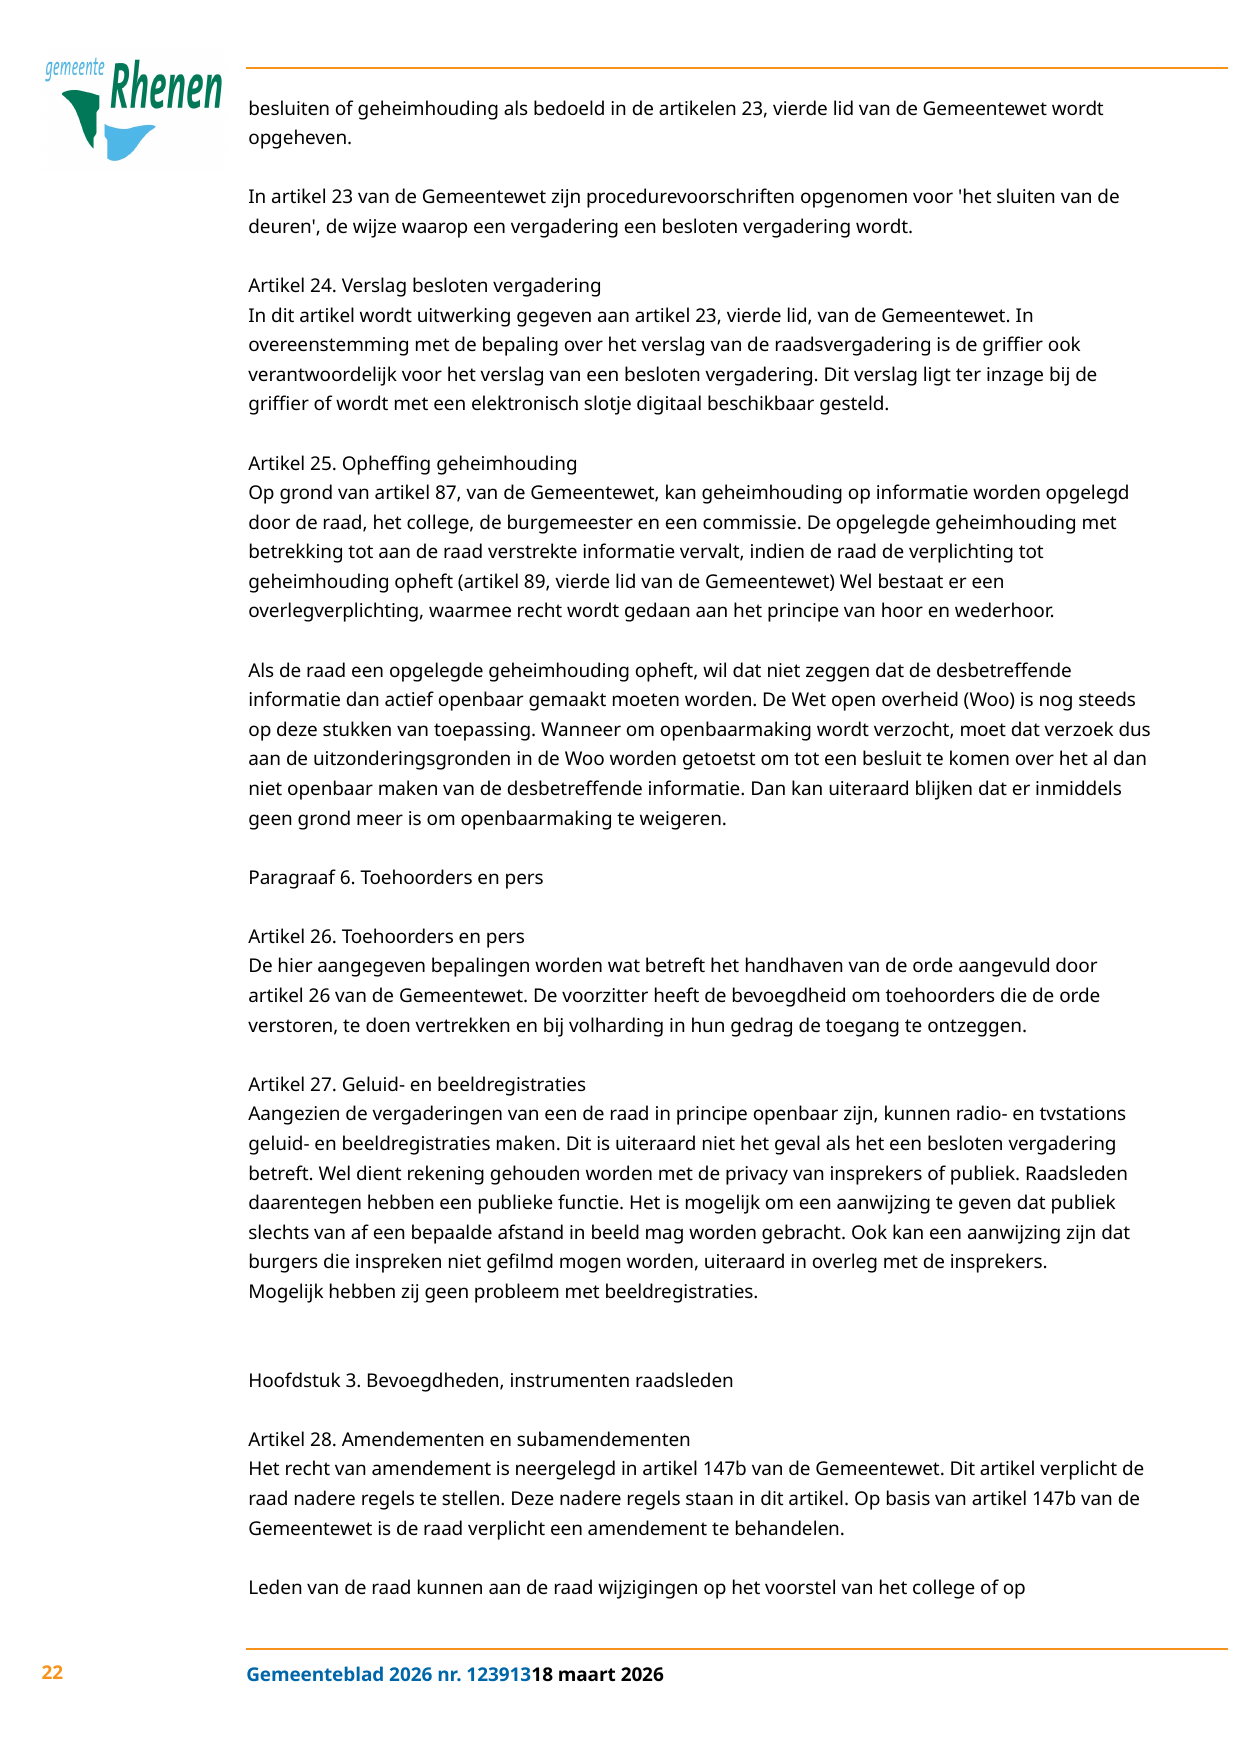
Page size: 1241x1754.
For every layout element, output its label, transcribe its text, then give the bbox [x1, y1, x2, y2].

text Artikel 26. Toehoorders en pers [248, 923, 1152, 949]
text In dit artikel wordt uitwerking gegeven aan artikel 23, vierde lid, van de Gemeentewet. In overeenstemming met de bepaling over het verslag van de raadsvergadering is de griffier ook verantwoordelijk voor het verslag van een besloten vergadering. Dit verslag ligt ter inzage bij de griffier of wordt met een elektronisch slotje digitaal beschikbaar gesteld. [248, 302, 1152, 416]
text Leden van de raad kunnen aan de raad wijzigingen op het voorstel van het college of op [248, 1574, 1152, 1600]
text Het recht van amendement is neergelegd in artikel 147b van de Gemeentewet. Dit artikel verplicht de raad nadere regels te stellen. Deze nadere regels staan in dit artikel. Op basis van artikel 147b van de Gemeentewet is de raad verplicht een amendement te behandelen. [248, 1456, 1152, 1541]
text De hier aangegeven bepalingen worden wat betreft het handhaven van de orde aangevuld door artikel 26 van de Gemeentewet. De voorzitter heeft de bevoegdheid om toehoorders die de orde verstoren, te doen vertrekken en bij volharding in hun gedrag de toegang te ontzeggen. [248, 953, 1152, 1038]
text In artikel 23 van de Gemeentewet zijn procedurevoorschriften opgenomen voor 'het sluiten van de deuren', de wijze waarop een vergadering een besloten vergadering wordt. [248, 183, 1152, 239]
picture [41, 47, 231, 172]
text Artikel 27. Geluid- en beeldregistraties [248, 1071, 1152, 1097]
text Hoofdstuk 3. Bevoegdheden, instrumenten raadsleden [248, 1367, 1152, 1393]
text Artikel 24. Verslag besloten vergadering [248, 272, 1152, 298]
text Paragraaf 6. Toehoorders en pers [248, 864, 1152, 890]
text Artikel 25. Opheffing geheimhouding [248, 450, 1152, 476]
text Op grond van artikel 87, van de Gemeentewet, kan geheimhouding op informatie worden opgelegd door de raad, het college, de burgemeester en een commissie. De opgelegde geheimhouding met betrekking tot aan de raad verstrekte informatie vervalt, indien de raad de verplichting tot geheimhouding opheft (artikel 89, vierde lid van de Gemeentewet) Wel bestaat er een overlegverplichting, waarmee recht wordt gedaan aan het principe van hoor en wederhoor. [248, 479, 1152, 623]
text Aangezien de vergaderingen van een de raad in principe openbaar zijn, kunnen radio- en tvstations geluid- en beeldregistraties maken. Dit is uiteraard niet het geval als het een besloten vergadering betreft. Wel dient rekening gehouden worden met de privacy van insprekers of publiek. Raadsleden daarentegen hebben een publieke functie. Het is mogelijk om een aanwijzing te geven dat publiek slechts van af een bepaalde afstand in beeld mag worden gebracht. Ook kan een aanwijzing zijn dat burgers die inspreken niet gefilmd mogen worden, uiteraard in overleg met de insprekers. [248, 1101, 1152, 1274]
text Als de raad een opgelegde geheimhouding opheft, wil dat niet zeggen dat de desbetreffende informatie dan actief openbaar gemaakt moeten worden. De Wet open overheid (Woo) is nog steeds op deze stukken van toepassing. Wanneer om openbaarmaking wordt verzocht, moet dat verzoek dus aan de uitzonderingsgronden in de Woo worden getoetst om tot een besluit te komen over het al dan niet openbaar maken van de desbetreffende informatie. Dan kan uiteraard blijken dat er inmiddels geen grond meer is om openbaarmaking te weigeren. [248, 657, 1152, 831]
text Mogelijk hebben zij geen probleem met beeldregistraties. [248, 1278, 1152, 1304]
text besluiten of geheimhouding als bedoeld in de artikelen 23, vierde lid van de Gemeentewet wordt opgeheven. [248, 95, 1152, 150]
text Artikel 28. Amendementen en subamendementen [248, 1426, 1152, 1452]
